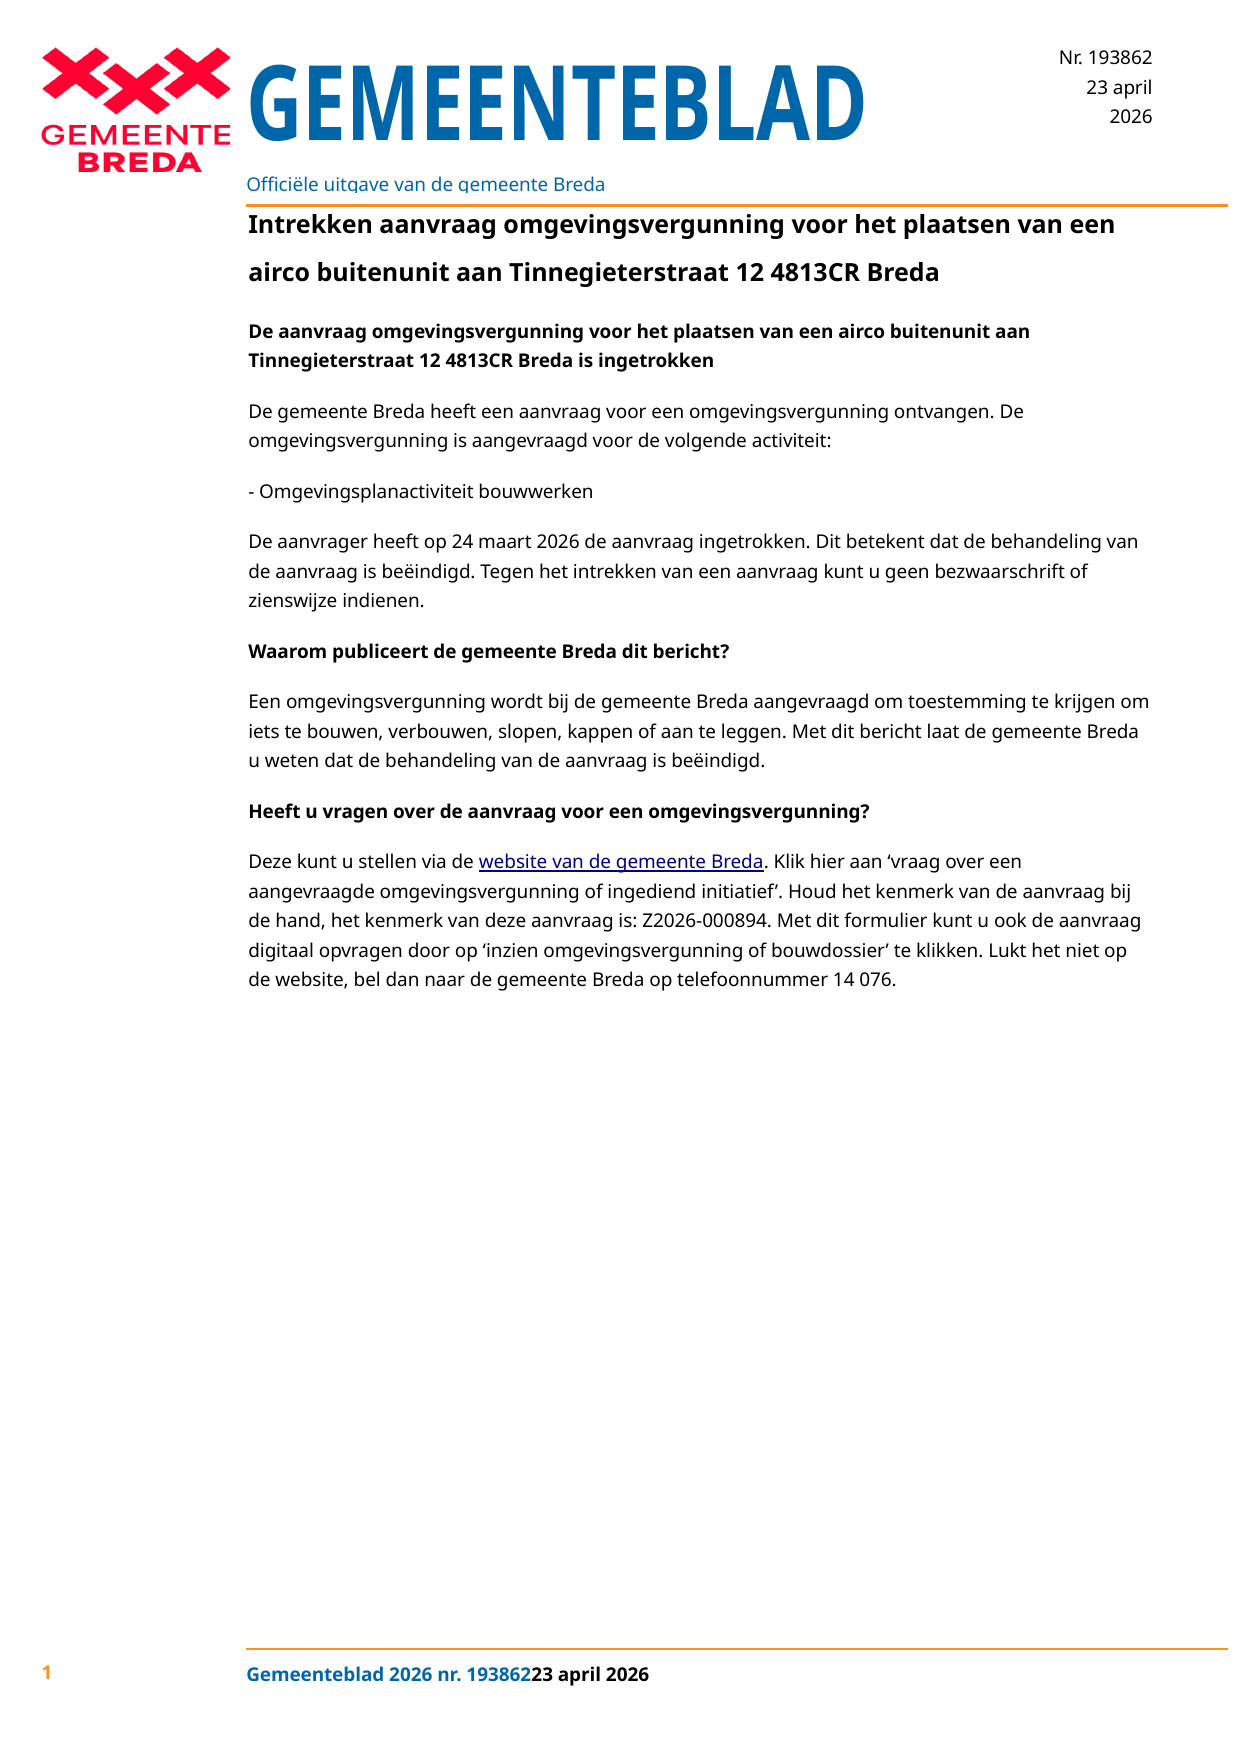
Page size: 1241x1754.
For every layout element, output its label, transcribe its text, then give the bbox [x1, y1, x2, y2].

text Een omgevingsvergunning wordt bij de gemeente Breda aangevraagd om toestemming te krijgen om iets te bouwen, verbouwen, slopen, kappen of aan te leggen. Met dit bericht laat de gemeente Breda u weten dat de behandeling van de aanvraag is beëindigd. [248, 688, 1152, 773]
text Deze kunt u stellen via de website van de gemeente Breda. Klik hier aan ‘vraag over een aangevraagde omgevingsvergunning of ingediend initiatief’. Houd het kenmerk van de aanvraag bij de hand, het kenmerk van deze aanvraag is: Z2026-000894. Met dit formulier kunt u ook de aanvraag digitaal opvragen door op ‘inzien omgevingsvergunning of bouwdossier’ te klikken. Lukt het niet op de website, bel dan naar de gemeente Breda op telefoonnummer 14 076. [248, 848, 1152, 992]
text Waarom publiceert de gemeente Breda dit bericht? [248, 638, 1152, 664]
text De aanvrager heeft op 24 maart 2026 de aanvraag ingetrokken. Dit betekent dat de behandeling van de aanvraag is beëindigd. Tegen het intrekken van een aanvraag kunt u geen bezwaarschrift of zienswijze indienen. [248, 528, 1152, 613]
text Intrekken aanvraag omgevingsvergunning voor het plaatsen van een airco buitenunit aan Tinnegieterstraat 12 4813CR Breda [248, 207, 1152, 288]
text - Omgevingsplanactiviteit bouwwerken [248, 478, 1152, 504]
text Heeft u vragen over de aanvraag voor een omgevingsvergunning? [248, 798, 1152, 824]
text De aanvraag omgevingsvergunning voor het plaatsen van een airco buitenunit aan Tinnegieterstraat 12 4813CR Breda is ingetrokken [248, 318, 1152, 373]
picture [41, 47, 231, 172]
text De gemeente Breda heeft een aanvraag voor een omgevingsvergunning ontvangen. De omgevingsvergunning is aangevraagd voor de volgende activiteit: [248, 398, 1152, 453]
